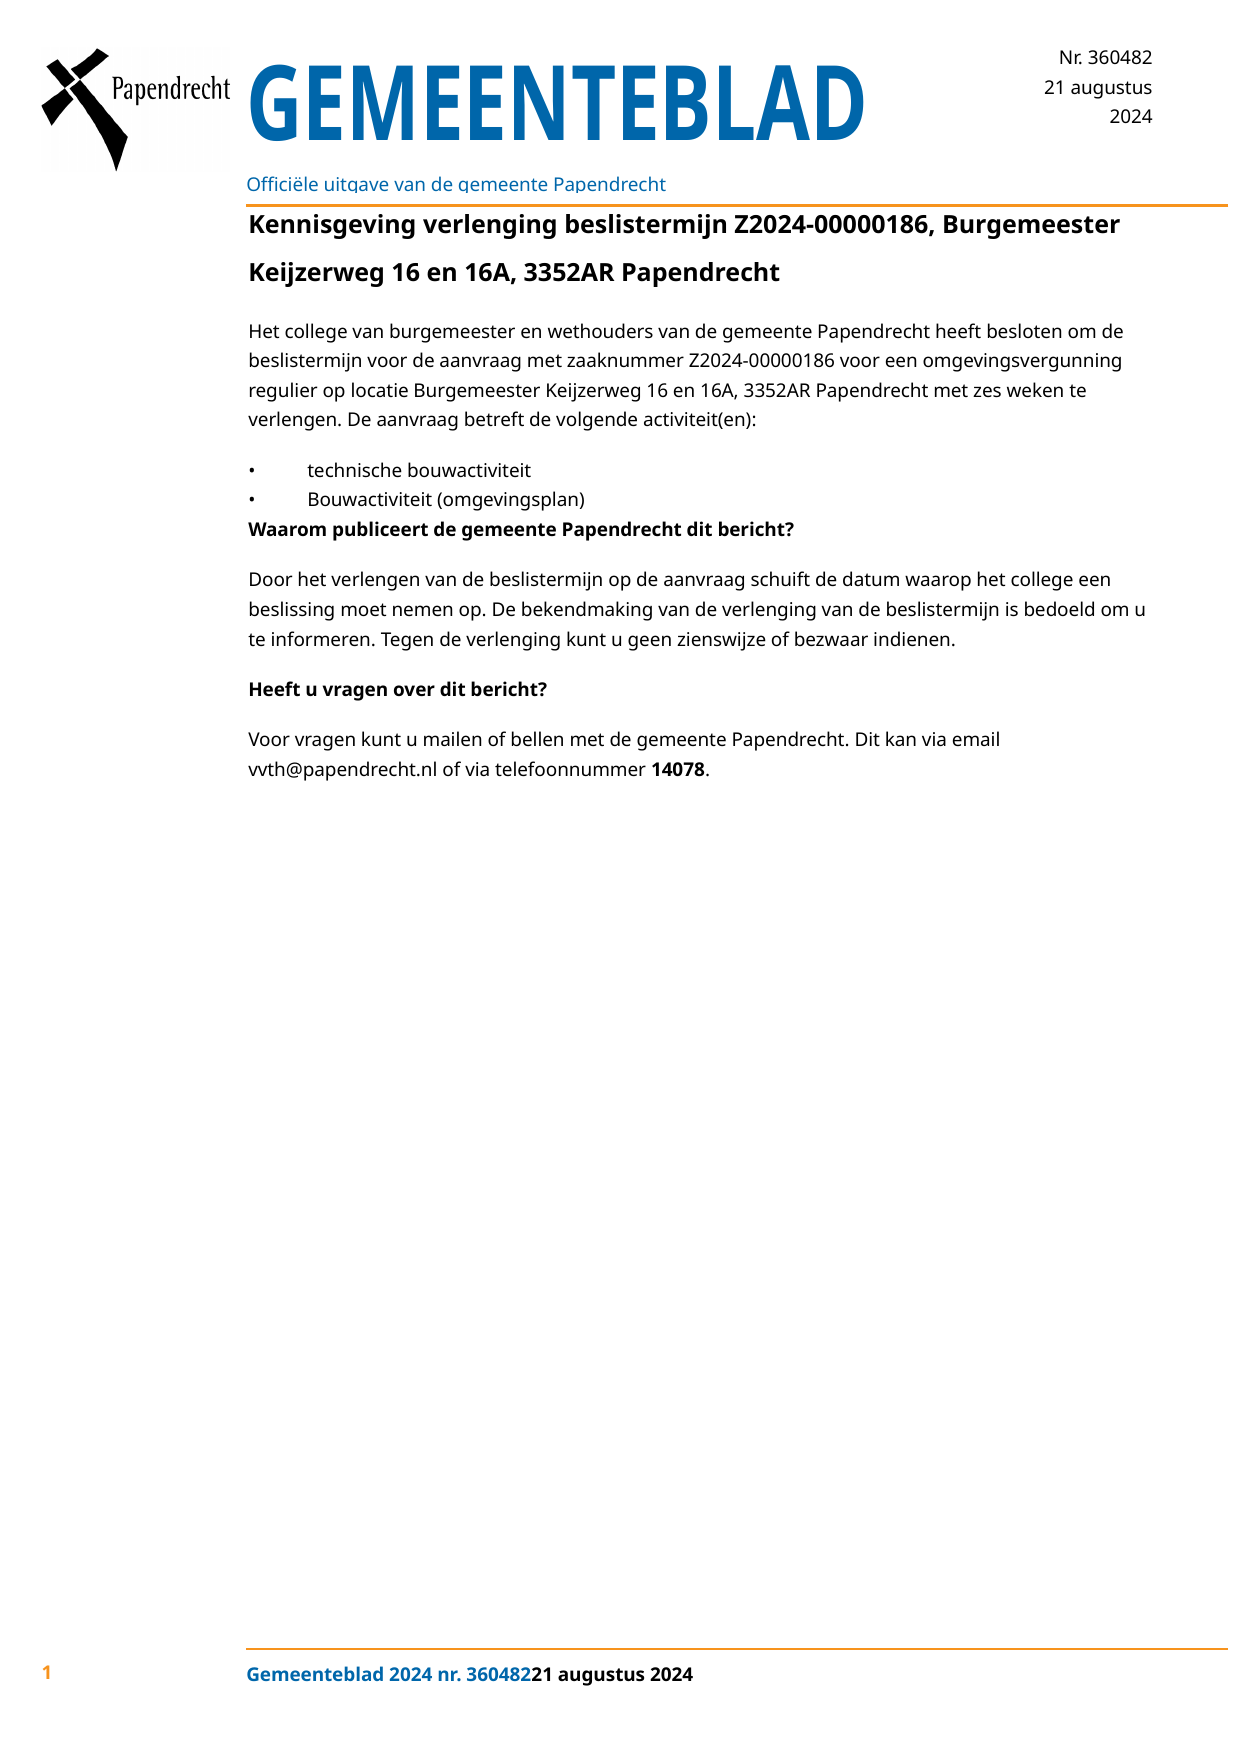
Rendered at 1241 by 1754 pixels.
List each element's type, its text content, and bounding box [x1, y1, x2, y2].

list technische bouwactiviteit [248, 457, 1152, 483]
text Kennisgeving verlenging beslistermijn Z2024-00000186, Burgemeester Keijzerweg 16 en 16A, 3352AR Papendrecht [248, 207, 1152, 288]
text Het college van burgemeester en wethouders van de gemeente Papendrecht heeft besloten om de beslistermijn voor de aanvraag met zaaknummer Z2024-00000186 voor een omgevingsvergunning regulier op locatie Burgemeester Keijzerweg 16 en 16A, 3352AR Papendrecht met zes weken te verlengen. De aanvraag betreft de volgende activiteit(en): [248, 318, 1152, 432]
list Bouwactiviteit (omgevingsplan) [248, 487, 1152, 512]
text Voor vragen kunt u mailen of bellen met de gemeente Papendrecht. Dit kan via email vvth@papendrecht.nl of via telefoonnummer 14078. [248, 727, 1152, 782]
text Waarom publiceert de gemeente Papendrecht dit bericht? [248, 516, 1152, 542]
picture [41, 47, 231, 172]
text Door het verlengen van de beslistermijn op de aanvraag schuift de datum waarop het college een beslissing moet nemen op. De bekendmaking van de verlenging van de beslistermijn is bedoeld om u te informeren. Tegen de verlenging kunt u geen zienswijze of bezwaar indienen. [248, 567, 1152, 652]
text Heeft u vragen over dit bericht? [248, 676, 1152, 702]
